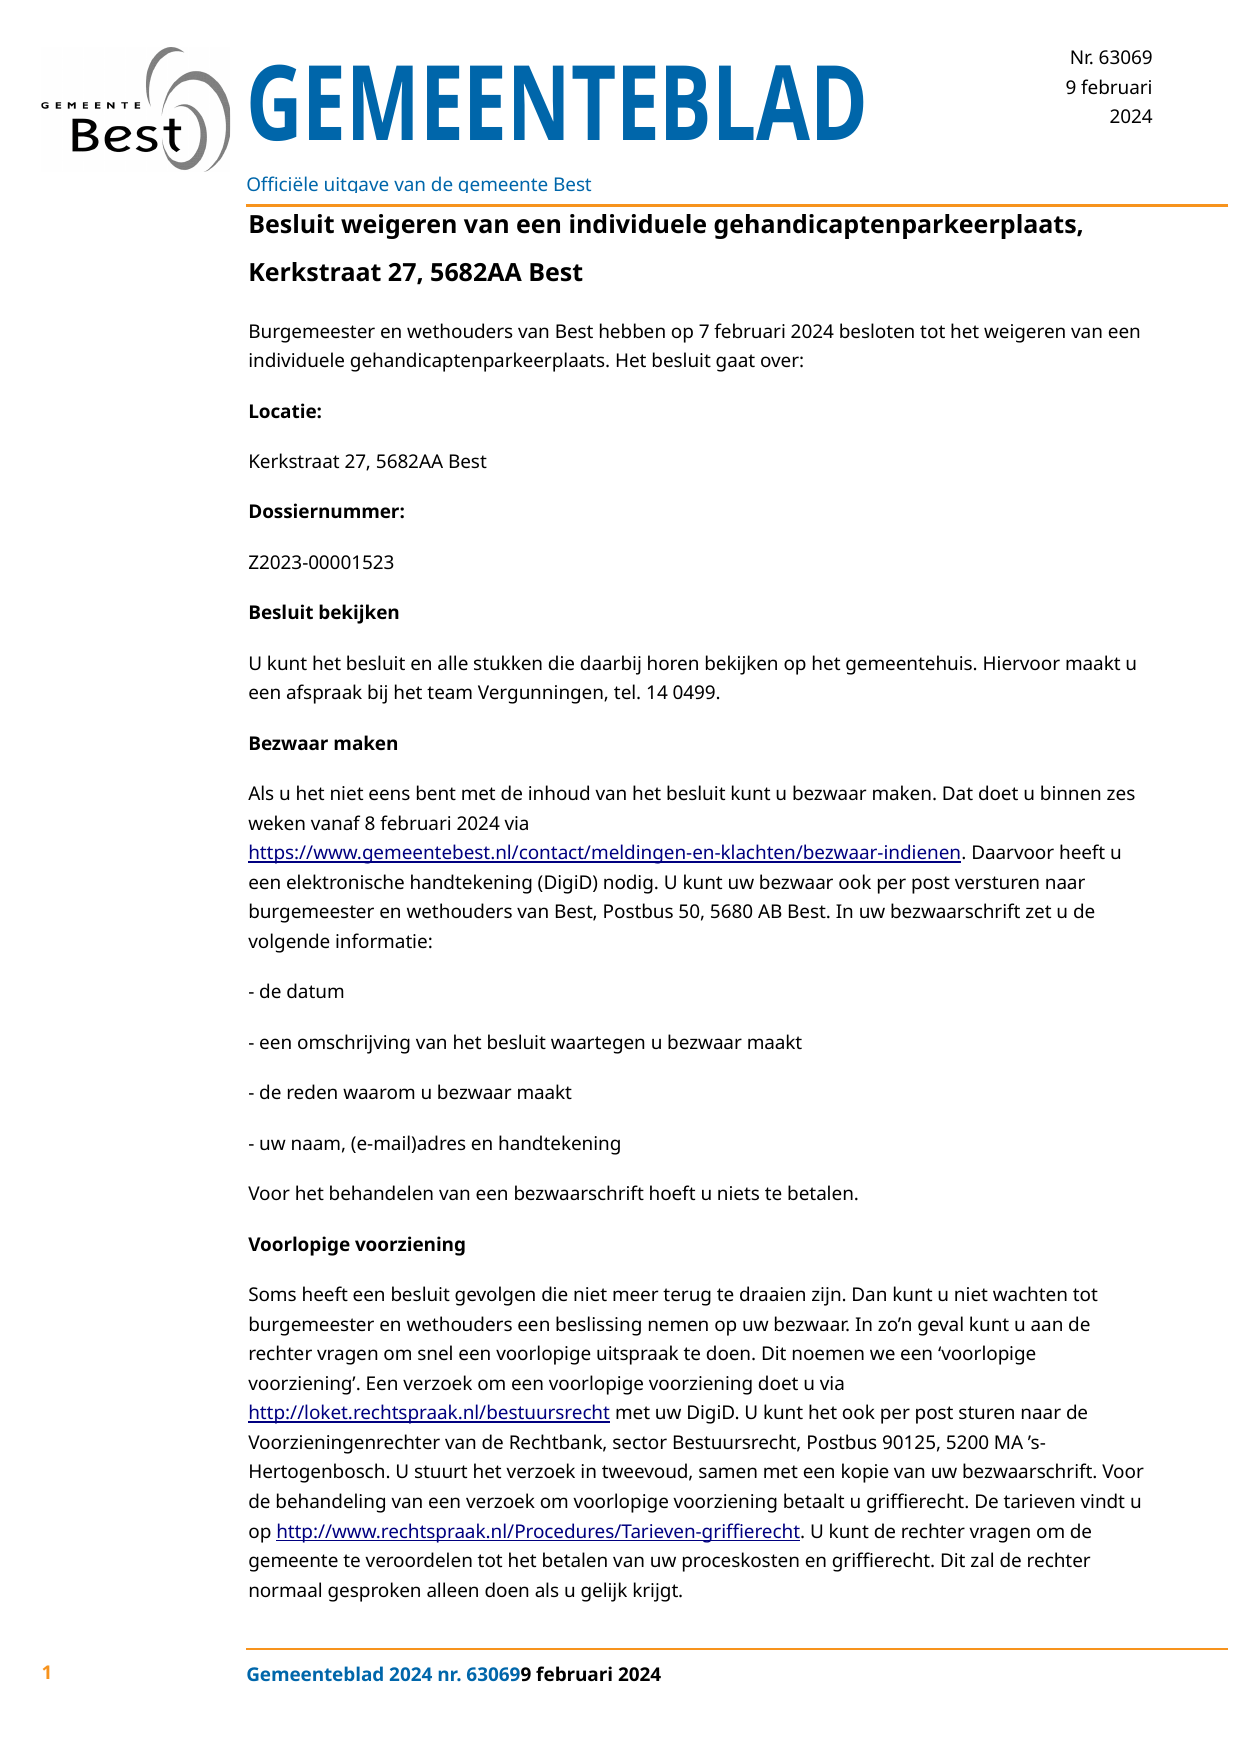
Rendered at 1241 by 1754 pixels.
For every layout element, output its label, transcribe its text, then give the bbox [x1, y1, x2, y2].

text Voorlopige voorziening [248, 1231, 1152, 1257]
text - de datum [248, 979, 1152, 1004]
text Besluit weigeren van een individuele gehandicaptenparkeerplaats, Kerkstraat 27, 5682AA Best [248, 207, 1152, 288]
text Kerkstraat 27, 5682AA Best [248, 448, 1152, 474]
picture [41, 47, 231, 172]
text - een omschrijving van het besluit waartegen u bezwaar maakt [248, 1029, 1152, 1055]
text Als u het niet eens bent met de inhoud van het besluit kunt u bezwaar maken. Dat doet u binnen zes weken vanaf 8 februari 2024 via https://www.gemeentebest.nl/contact/meldingen-en-klachten/bezwaar-indienen. Daarvoor heeft u een elektronische handtekening (DigiD) nodig. U kunt uw bezwaar ook per post versturen naar burgemeester en wethouders van Best, Postbus 50, 5680 AB Best. In uw bezwaarschrift zet u de volgende informatie: [248, 780, 1152, 954]
text Locatie: [248, 398, 1152, 424]
text - uw naam, (e-mail)adres en handtekening [248, 1130, 1152, 1156]
text Soms heeft een besluit gevolgen die niet meer terug te draaien zijn. Dan kunt u niet wachten tot burgemeester en wethouders een beslissing nemen op uw bezwaar. In zo’n geval kunt u aan de rechter vragen om snel een voorlopige uitspraak te doen. Dit noemen we een ‘voorlopige voorziening’. Een verzoek om een voorlopige voorziening doet u via http://loket.rechtspraak.nl/bestuursrecht met uw DigiD. U kunt het ook per post sturen naar de Voorzieningenrechter van de Rechtbank, sector Bestuursrecht, Postbus 90125, 5200 MA ’s-Hertogenbosch. U stuurt het verzoek in tweevoud, samen met een kopie van uw bezwaarschrift. Voor de behandeling van een verzoek om voorlopige voorziening betaalt u griffierecht. De tarieven vindt u op http://www.rechtspraak.nl/Procedures/Tarieven-griffierecht. U kunt de rechter vragen om de gemeente te veroordelen tot het betalen van uw proceskosten en griffierecht. Dit zal de rechter normaal gesproken alleen doen als u gelijk krijgt. [248, 1281, 1152, 1603]
text Dossiernummer: [248, 499, 1152, 524]
text Voor het behandelen van een bezwaarschrift hoeft u niets te betalen. [248, 1180, 1152, 1206]
text Z2023-00001523 [248, 549, 1152, 575]
text - de reden waarom u bezwaar maakt [248, 1079, 1152, 1105]
text Bezwaar maken [248, 730, 1152, 756]
text U kunt het besluit en alle stukken die daarbij horen bekijken op het gemeentehuis. Hiervoor maakt u een afspraak bij het team Vergunningen, tel. 14 0499. [248, 650, 1152, 705]
text Besluit bekijken [248, 599, 1152, 625]
text Burgemeester en wethouders van Best hebben op 7 februari 2024 besloten tot het weigeren van een individuele gehandicaptenparkeerplaats. Het besluit gaat over: [248, 318, 1152, 373]
